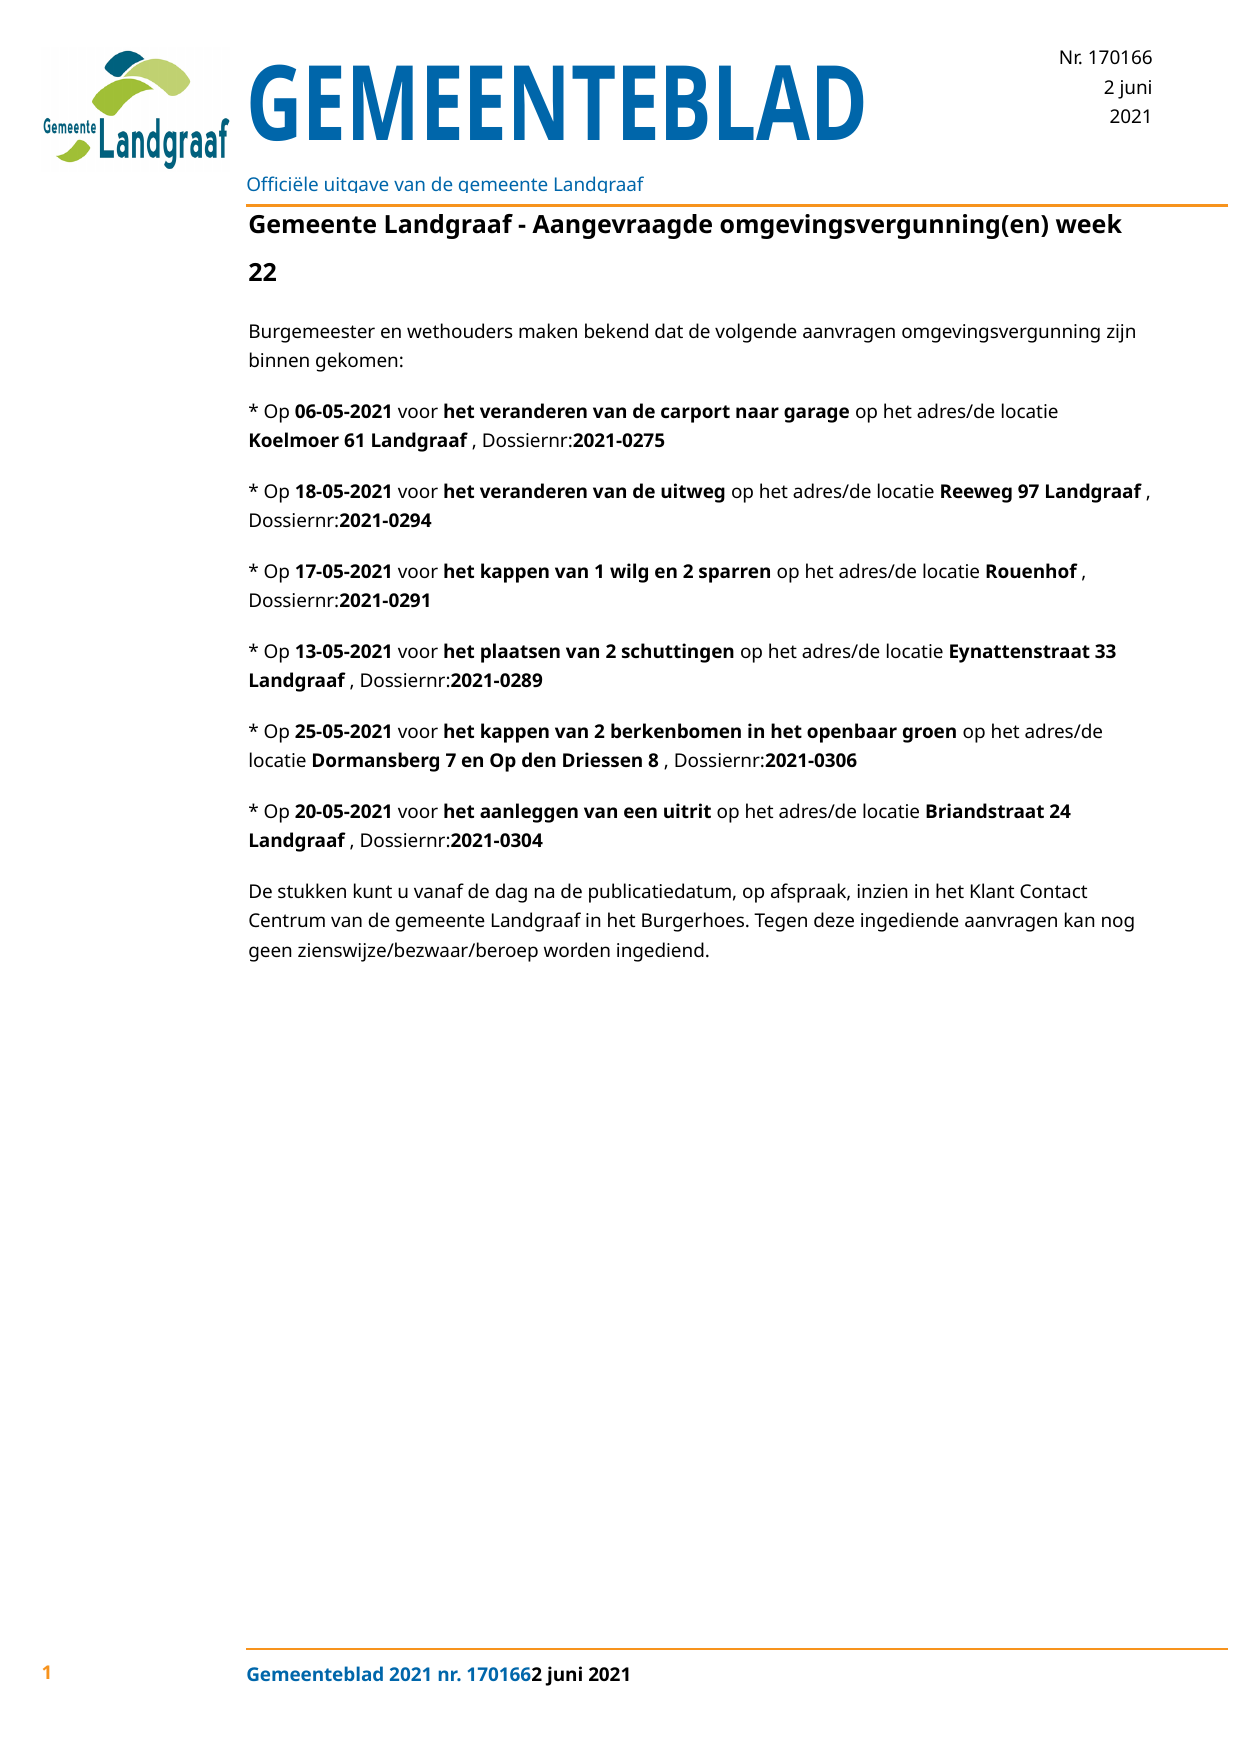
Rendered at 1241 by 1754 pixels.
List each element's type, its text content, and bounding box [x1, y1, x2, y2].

text * Op 18-05-2021 voor het veranderen van de uitweg op het adres/de locatie Reeweg 97 Landgraaf , Dossiernr:2021-0294 [248, 478, 1152, 533]
text * Op 20-05-2021 voor het aanleggen van een uitrit op het adres/de locatie Briandstraat 24 Landgraaf , Dossiernr:2021-0304 [248, 798, 1152, 853]
picture [41, 47, 231, 172]
text * Op 25-05-2021 voor het kappen van 2 berkenbomen in het openbaar groen op het adres/de locatie Dormansberg 7 en Op den Driessen 8 , Dossiernr:2021-0306 [248, 718, 1152, 773]
text Gemeente Landgraaf - Aangevraagde omgevingsvergunning(en) week 22 [248, 207, 1152, 288]
text * Op 17-05-2021 voor het kappen van 1 wilg en 2 sparren op het adres/de locatie Rouenhof , Dossiernr:2021-0291 [248, 558, 1152, 613]
text * Op 06-05-2021 voor het veranderen van de carport naar garage op het adres/de locatie Koelmoer 61 Landgraaf , Dossiernr:2021-0275 [248, 398, 1152, 453]
text De stukken kunt u vanaf de dag na de publicatiedatum, op afspraak, inzien in het Klant Contact Centrum van de gemeente Landgraaf in het Burgerhoes. Tegen deze ingediende aanvragen kan nog geen zienswijze/bezwaar/beroep worden ingediend. [248, 878, 1152, 963]
text Burgemeester en wethouders maken bekend dat de volgende aanvragen omgevingsvergunning zijn binnen gekomen: [248, 318, 1152, 373]
text * Op 13-05-2021 voor het plaatsen van 2 schuttingen op het adres/de locatie Eynattenstraat 33 Landgraaf , Dossiernr:2021-0289 [248, 638, 1152, 693]
